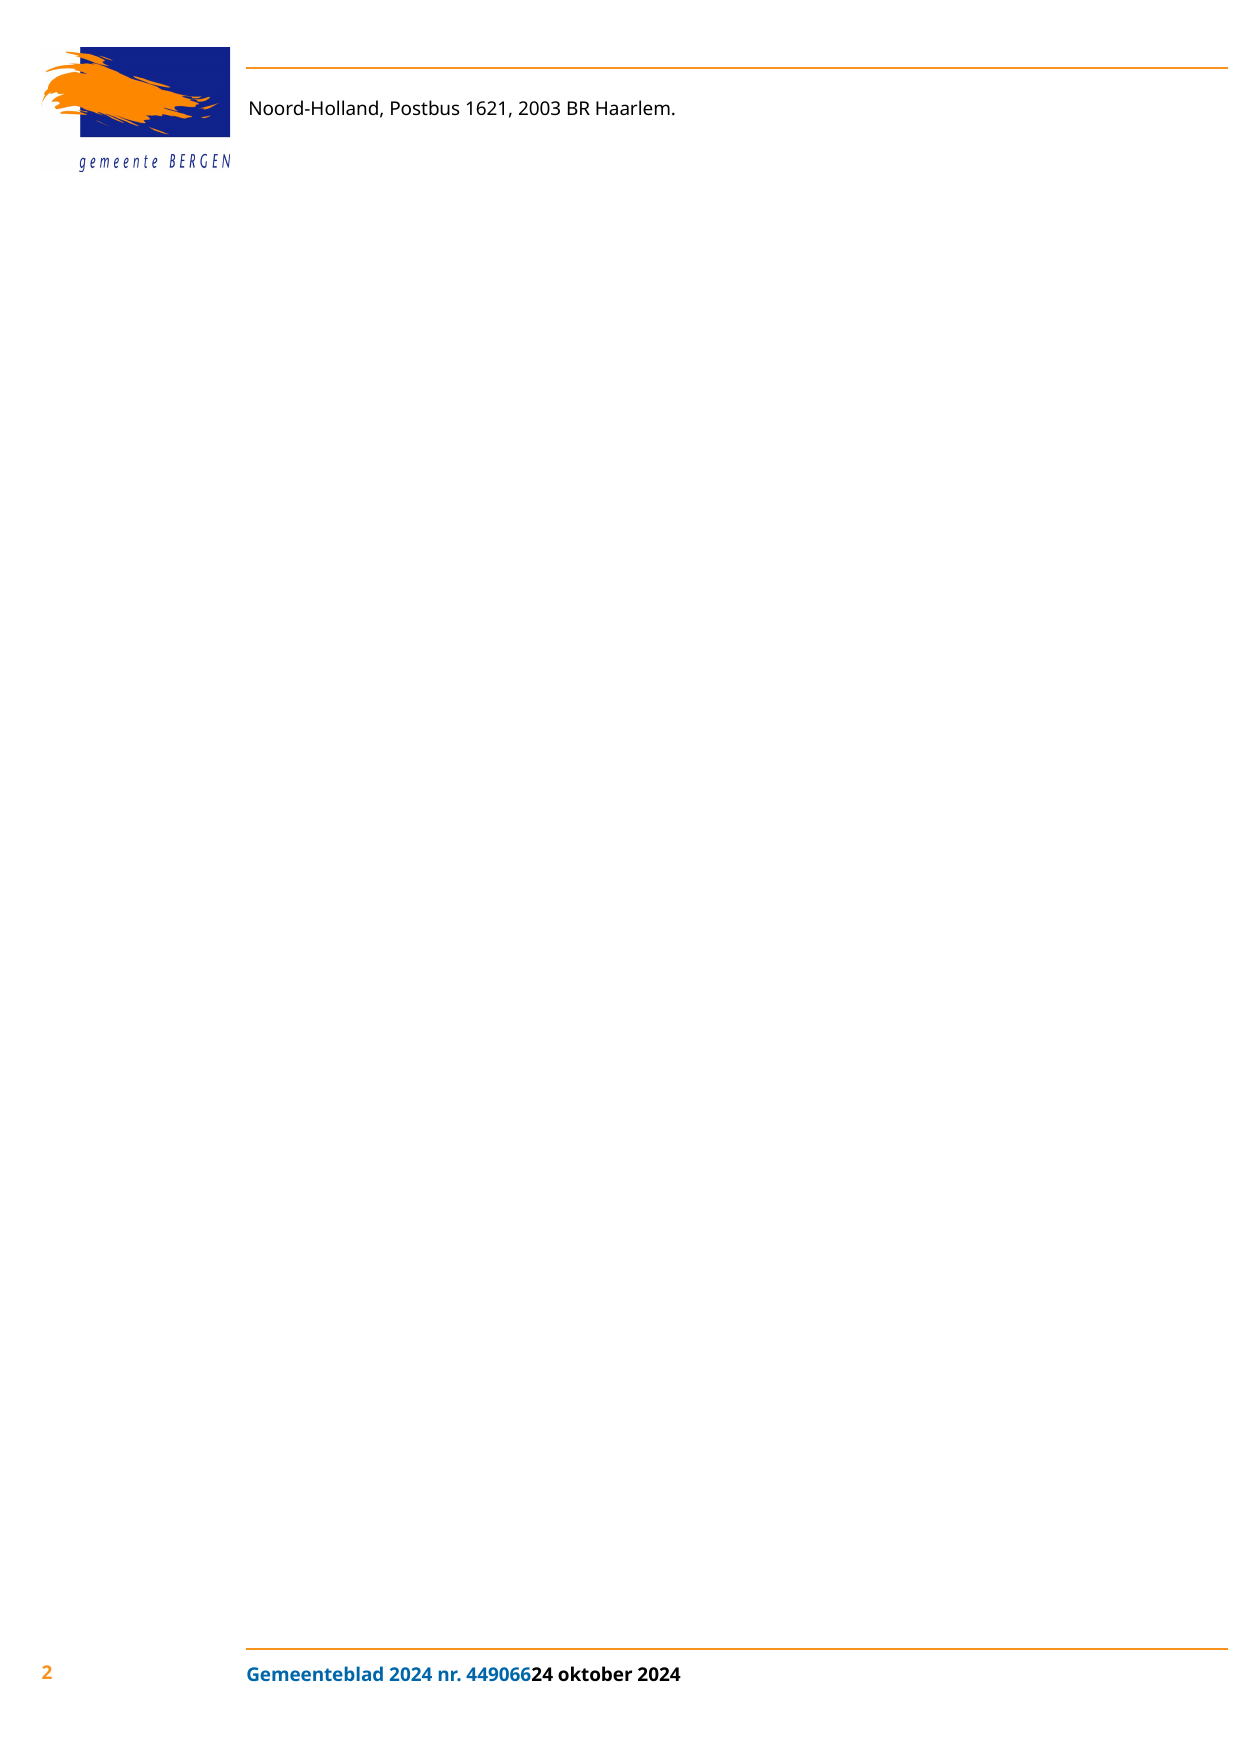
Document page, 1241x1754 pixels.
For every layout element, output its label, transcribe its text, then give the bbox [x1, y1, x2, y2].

picture [41, 47, 231, 172]
text Noord-Holland, Postbus 1621, 2003 BR Haarlem. [248, 95, 1152, 121]
